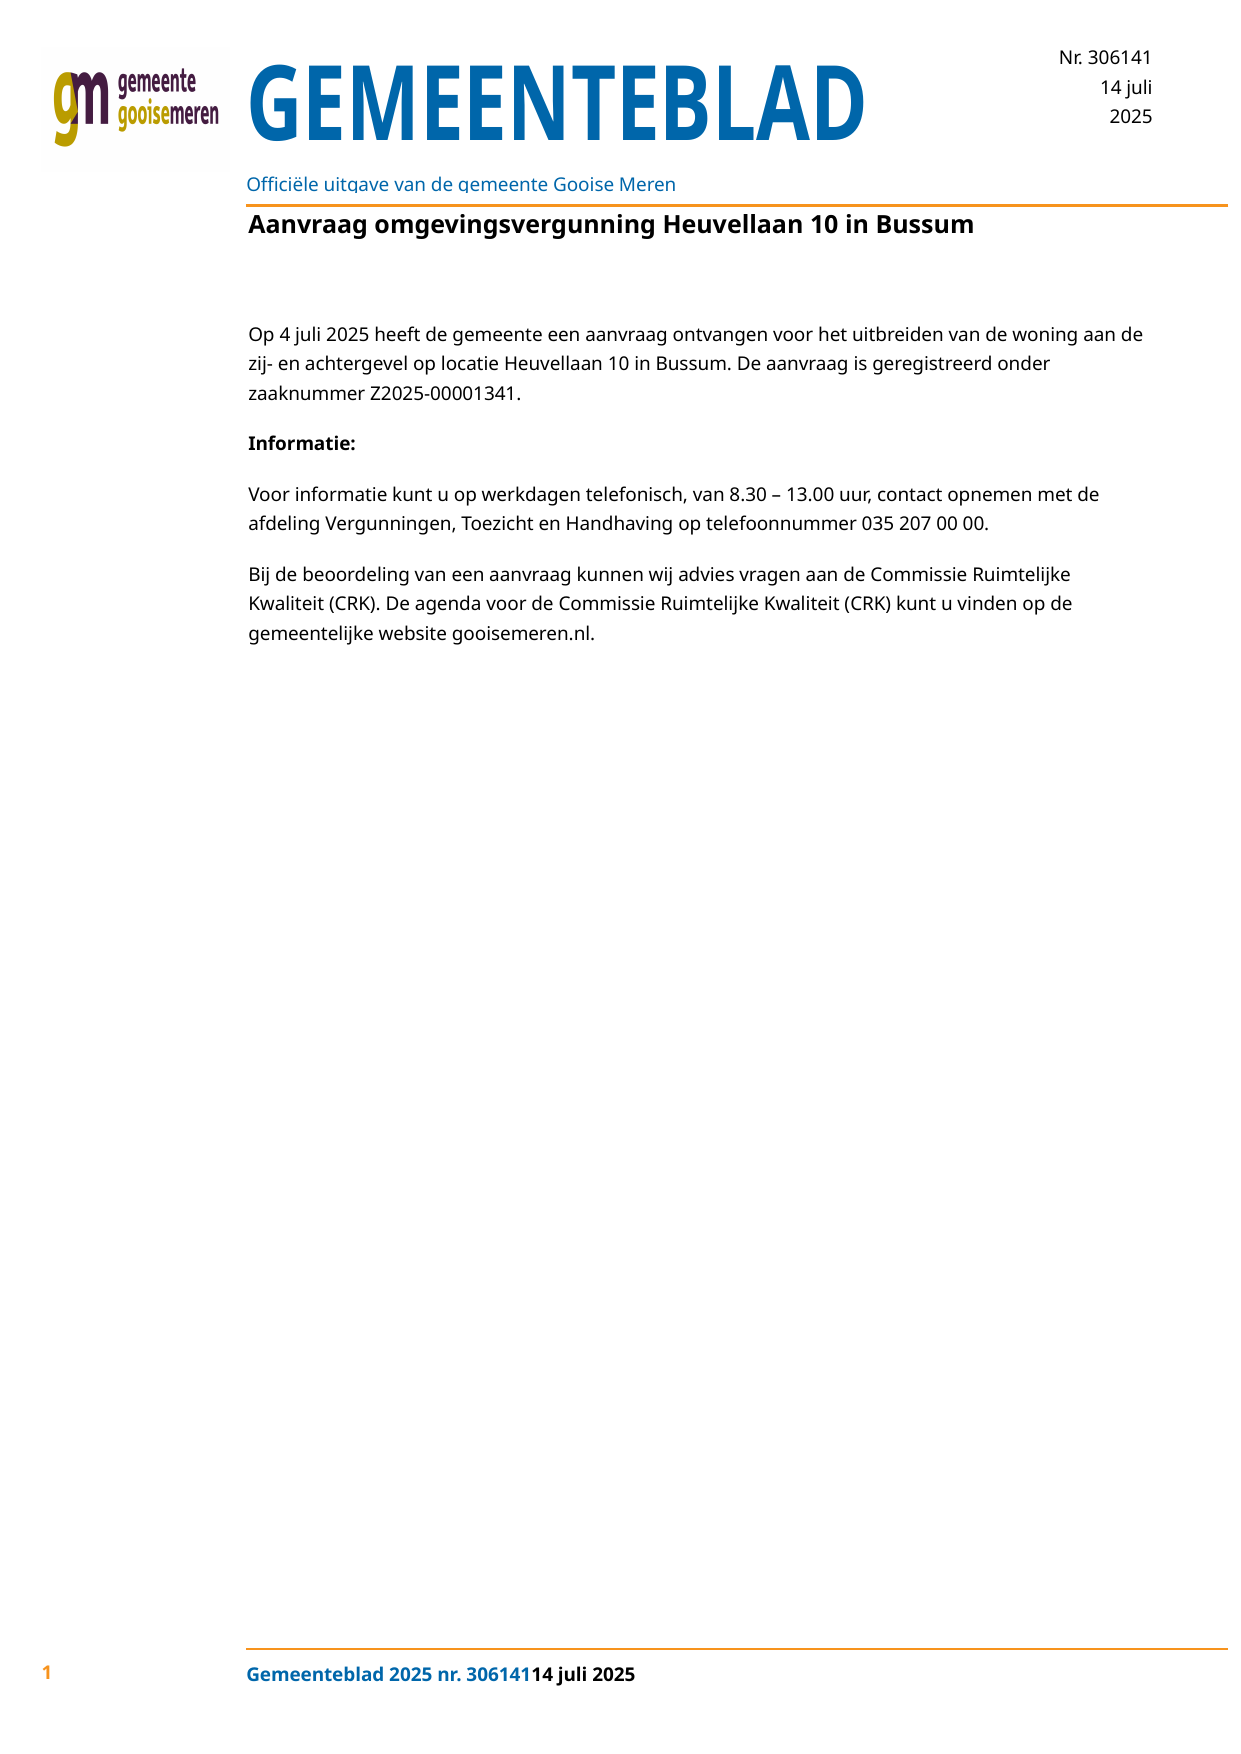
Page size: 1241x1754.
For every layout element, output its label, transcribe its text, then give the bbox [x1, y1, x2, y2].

text Aanvraag omgevingsvergunning Heuvellaan 10 in Bussum [248, 207, 1152, 241]
text Informatie: [248, 430, 1152, 456]
text Voor informatie kunt u op werkdagen telefonisch, van 8.30 – 13.00 uur, contact opnemen met de afdeling Vergunningen, Toezicht en Handhaving op telefoonnummer 035 207 00 00. [248, 481, 1152, 536]
text Bij de beoordeling van een aanvraag kunnen wij advies vragen aan de Commissie Ruimtelijke Kwaliteit (CRK). De agenda voor de Commissie Ruimtelijke Kwaliteit (CRK) kunt u vinden op de gemeentelijke website gooisemeren.nl. [248, 561, 1152, 646]
picture [41, 47, 231, 172]
text Op 4 juli 2025 heeft de gemeente een aanvraag ontvangen voor het uitbreiden van de woning aan de zij- en achtergevel op locatie Heuvellaan 10 in Bussum. De aanvraag is geregistreerd onder zaaknummer Z2025-00001341. [248, 321, 1152, 406]
